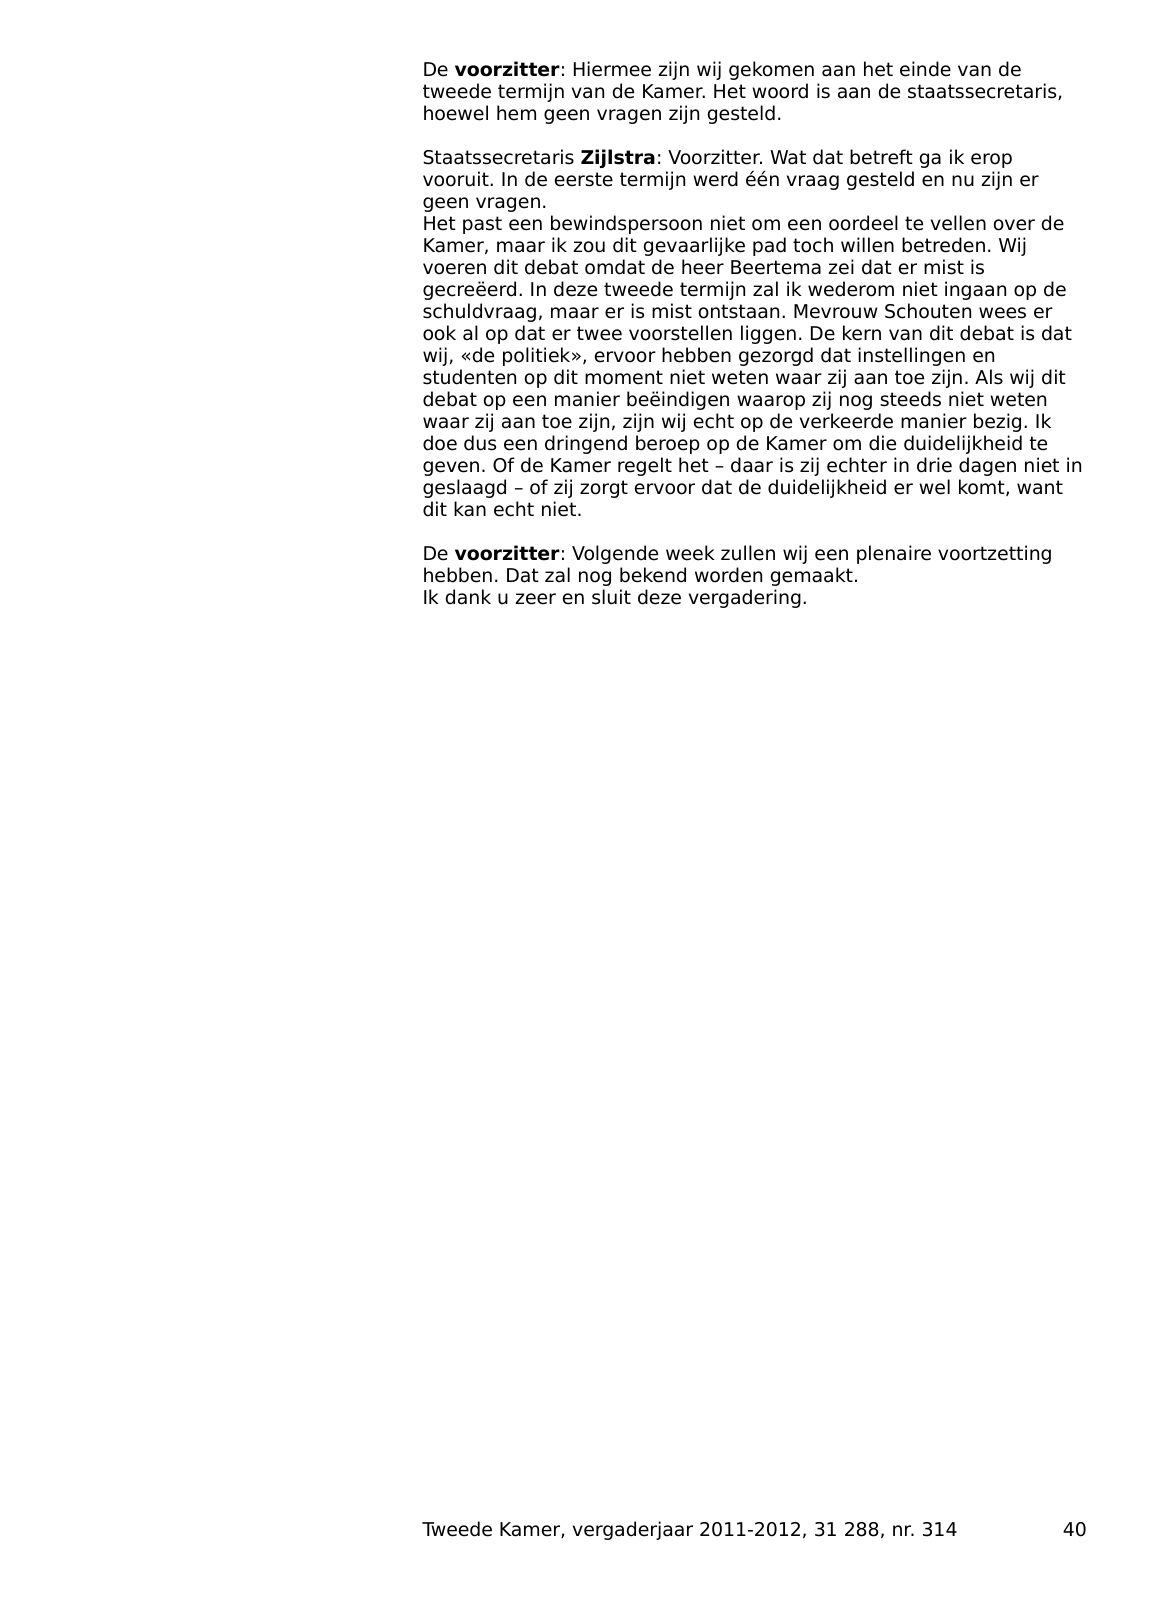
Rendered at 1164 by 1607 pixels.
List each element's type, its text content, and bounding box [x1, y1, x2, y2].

text De voorzitter: Volgende week zullen wij een plenaire voortzetting hebben. Dat zal nog bekend worden gemaakt. [422, 543, 1087, 587]
text De voorzitter: Hiermee zijn wij gekomen aan het einde van de tweede termijn van de Kamer. Het woord is aan de staatssecretaris, hoewel hem geen vragen zijn gesteld. [422, 59, 1087, 125]
text Het past een bewindspersoon niet om een oordeel te vellen over de Kamer, maar ik zou dit gevaarlijke pad toch willen betreden. Wij voeren dit debat omdat de heer Beertema zei dat er mist is gecreëerd. In deze tweede termijn zal ik wederom niet ingaan op de schuldvraag, maar er is mist ontstaan. Mevrouw Schouten wees er ook al op dat er twee voorstellen liggen. De kern van dit debat is dat wij, «de politiek», ervoor hebben gezorgd dat instellingen en studenten op dit moment niet weten waar zij aan toe zijn. Als wij dit debat op een manier beëindigen waarop zij nog steeds niet weten waar zij aan toe zijn, zijn wij echt op de verkeerde manier bezig. Ik doe dus een dringend beroep op de Kamer om die duidelijkheid te geven. Of de Kamer regelt het – daar is zij echter in drie dagen niet in geslaagd – of zij zorgt ervoor dat de duidelijkheid er wel komt, want dit kan echt niet. [422, 213, 1087, 521]
text Staatssecretaris Zijlstra: Voorzitter. Wat dat betreft ga ik erop vooruit. In de eerste termijn werd één vraag gesteld en nu zijn er geen vragen. [422, 147, 1087, 213]
text Ik dank u zeer en sluit deze vergadering. [422, 587, 1087, 609]
